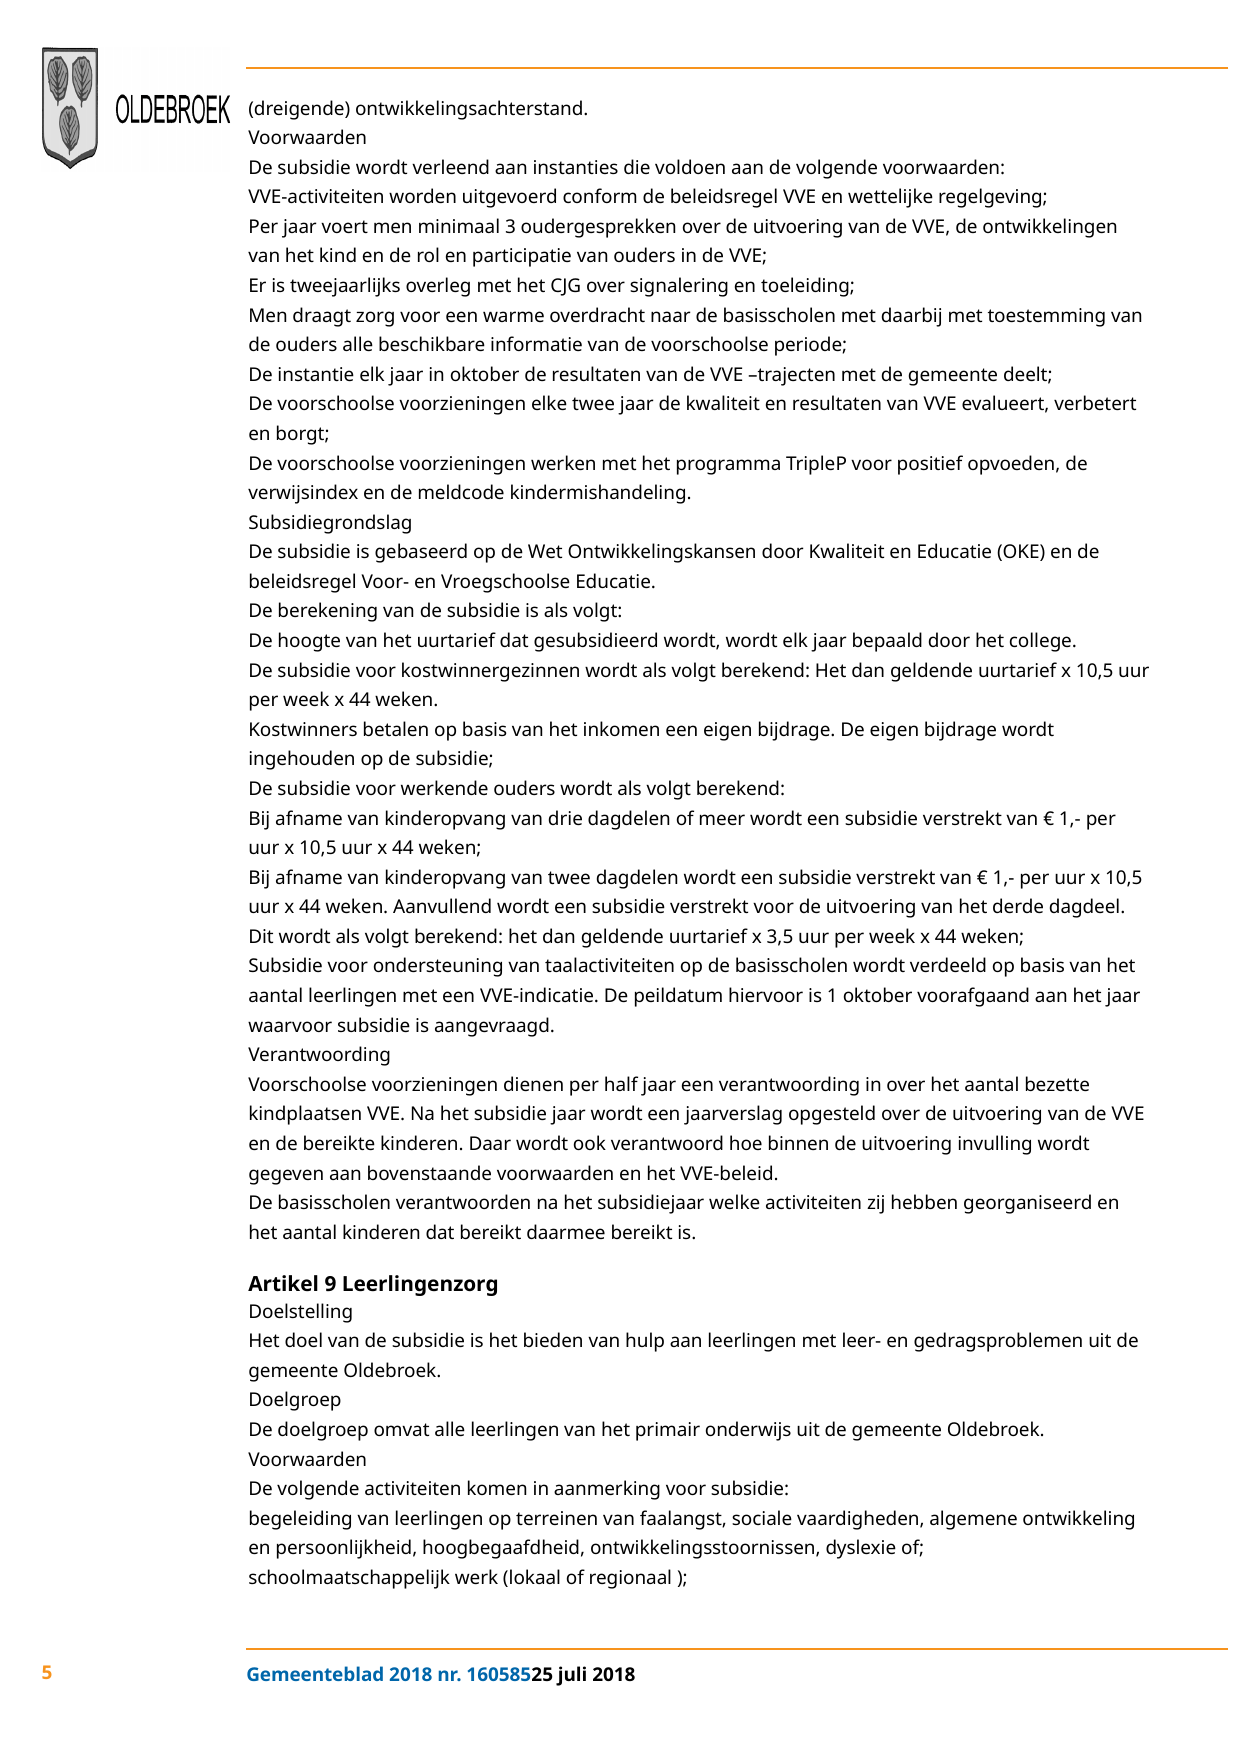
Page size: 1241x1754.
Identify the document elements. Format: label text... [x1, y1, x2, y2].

text Subsidie voor ondersteuning van taalactiviteiten op de basisscholen wordt verdeeld op basis van het aantal leerlingen met een VVE-indicatie. De peildatum hiervoor is 1 oktober voorafgaand aan het jaar waarvoor subsidie is aangevraagd. [248, 953, 1152, 1038]
text Artikel 9 Leerlingenzorg [248, 1269, 1152, 1298]
text begeleiding van leerlingen op terreinen van faalangst, sociale vaardigheden, algemene ontwikkeling en persoonlijkheid, hoogbegaafdheid, ontwikkelingsstoornissen, dyslexie of; [248, 1505, 1152, 1560]
text Doelstelling [248, 1298, 1152, 1323]
text De berekening van de subsidie is als volgt: [248, 598, 1152, 623]
text De subsidie is gebaseerd op de Wet Ontwikkelingskansen door Kwaliteit en Educatie (OKE) en de beleidsregel Voor- en Vroegschoolse Educatie. [248, 538, 1152, 594]
text De hoogte van het uurtarief dat gesubsidieerd wordt, wordt elk jaar bepaald door het college. [248, 627, 1152, 653]
text schoolmaatschappelijk werk (lokaal of regionaal ); [248, 1564, 1152, 1590]
text Kostwinners betalen op basis van het inkomen een eigen bijdrage. De eigen bijdrage wordt ingehouden op de subsidie; [248, 716, 1152, 771]
text Er is tweejaarlijks overleg met het CJG over signalering en toeleiding; [248, 272, 1152, 298]
text Voorwaarden [248, 124, 1152, 150]
text De voorschoolse voorzieningen elke twee jaar de kwaliteit en resultaten van VVE evalueert, verbetert en borgt; [248, 391, 1152, 446]
text Subsidiegrondslag [248, 509, 1152, 535]
text Het doel van de subsidie is het bieden van hulp aan leerlingen met leer- en gedragsproblemen uit de gemeente Oldebroek. [248, 1327, 1152, 1383]
text Bij afname van kinderopvang van drie dagdelen of meer wordt een subsidie verstrekt van € 1,- per uur x 10,5 uur x 44 weken; [248, 805, 1152, 860]
text De voorschoolse voorzieningen werken met het programma TripleP voor positief opvoeden, de verwijsindex en de meldcode kindermishandeling. [248, 450, 1152, 505]
text Voorwaarden [248, 1446, 1152, 1471]
text De subsidie voor werkende ouders wordt als volgt berekend: [248, 775, 1152, 801]
text Bij afname van kinderopvang van twee dagdelen wordt een subsidie verstrekt van € 1,- per uur x 10,5 uur x 44 weken. Aanvullend wordt een subsidie verstrekt voor de uitvoering van het derde dagdeel. Dit wordt als volgt berekend: het dan geldende uurtarief x 3,5 uur per week x 44 weken; [248, 864, 1152, 949]
text Doelgroep [248, 1387, 1152, 1412]
text Voorschoolse voorzieningen dienen per half jaar een verantwoording in over het aantal bezette kindplaatsen VVE. Na het subsidie jaar wordt een jaarverslag opgesteld over de uitvoering van de VVE en de bereikte kinderen. Daar wordt ook verantwoord hoe binnen de uitvoering invulling wordt gegeven aan bovenstaande voorwaarden en het VVE-beleid. [248, 1071, 1152, 1186]
text VVE-activiteiten worden uitgevoerd conform de beleidsregel VVE en wettelijke regelgeving; [248, 183, 1152, 209]
text Verantwoording [248, 1041, 1152, 1067]
text Per jaar voert men minimaal 3 oudergesprekken over de uitvoering van de VVE, de ontwikkelingen van het kind en de rol en participatie van ouders in de VVE; [248, 213, 1152, 268]
text De basisscholen verantwoorden na het subsidiejaar welke activiteiten zij hebben georganiseerd en het aantal kinderen dat bereikt daarmee bereikt is. [248, 1189, 1152, 1245]
text De instantie elk jaar in oktober de resultaten van de VVE –trajecten met de gemeente deelt; [248, 361, 1152, 387]
text (dreigende) ontwikkelingsachterstand. [248, 95, 1152, 121]
picture [41, 47, 231, 172]
text De subsidie wordt verleend aan instanties die voldoen aan de volgende voorwaarden: [248, 154, 1152, 180]
text De volgende activiteiten komen in aanmerking voor subsidie: [248, 1475, 1152, 1501]
text De doelgroep omvat alle leerlingen van het primair onderwijs uit de gemeente Oldebroek. [248, 1416, 1152, 1442]
text De subsidie voor kostwinnergezinnen wordt als volgt berekend: Het dan geldende uurtarief x 10,5 uur per week x 44 weken. [248, 657, 1152, 712]
text Men draagt zorg voor een warme overdracht naar de basisscholen met daarbij met toestemming van de ouders alle beschikbare informatie van de voorschoolse periode; [248, 302, 1152, 357]
